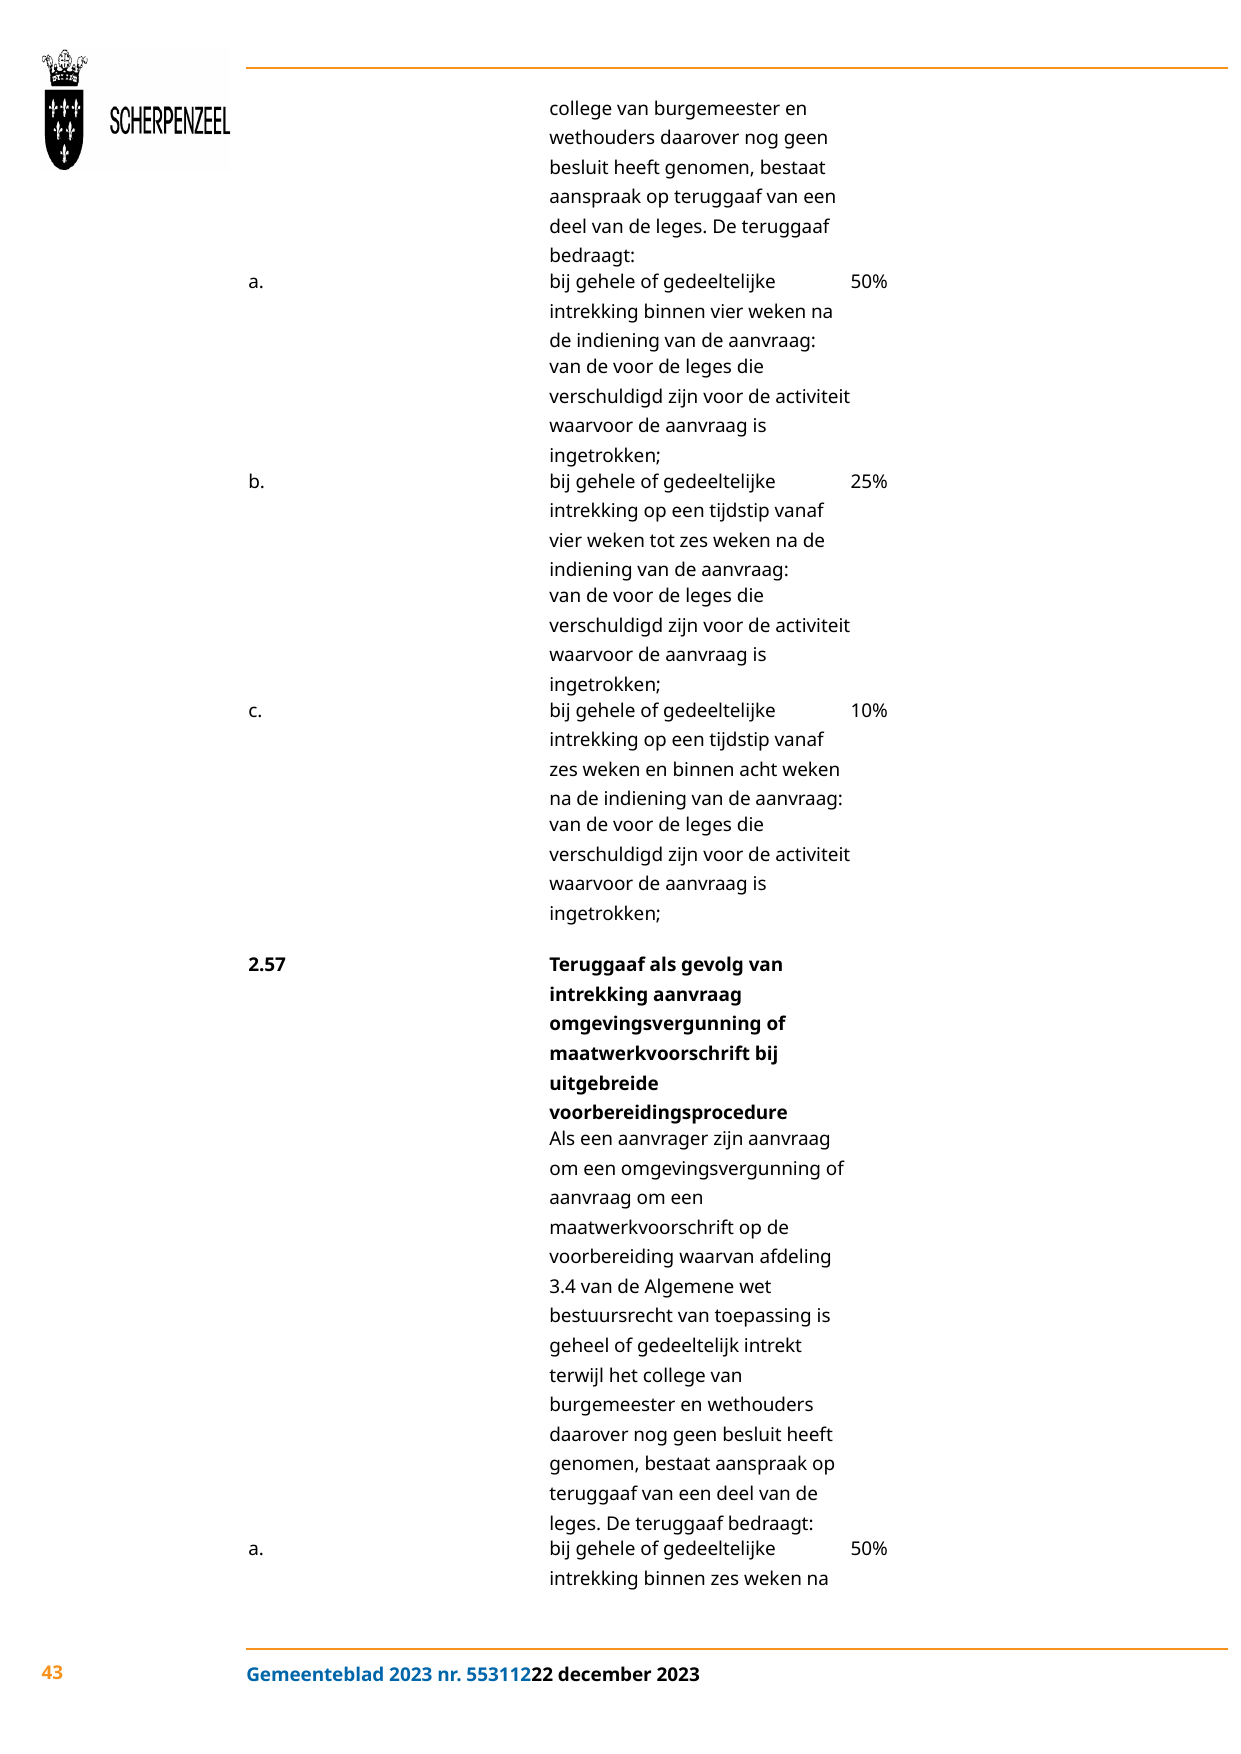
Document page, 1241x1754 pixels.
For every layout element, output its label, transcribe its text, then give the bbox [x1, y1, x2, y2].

table_cell [850, 951, 1152, 1125]
table_cell Teruggaaf als gevolg van intrekking aanvraag omgevingsvergunning of maatwerkvoorschrift bij uitgebreide voorbereidingsprocedure [549, 951, 850, 1125]
table_cell van de voor de leges die verschuldigd zijn voor de activiteit waarvoor de aanvraag is ingetrokken; [549, 811, 850, 926]
table_cell bij gehele of gedeeltelijke intrekking binnen vier weken na de indiening van de aanvraag: [549, 269, 850, 353]
table_cell [248, 95, 549, 268]
table_cell 25% [850, 468, 1152, 582]
table_cell bij gehele of gedeeltelijke intrekking op een tijdstip vanaf zes weken en binnen acht weken na de indiening van de aanvraag: [549, 697, 850, 811]
table_cell [850, 353, 1152, 468]
table_cell b. [248, 468, 549, 582]
table_cell 10% [850, 697, 1152, 811]
table_cell [248, 926, 549, 951]
table_cell [850, 811, 1152, 926]
table_cell 50% [850, 269, 1152, 353]
table_cell [850, 95, 1152, 268]
table_cell c. [248, 697, 549, 811]
table_cell [248, 582, 549, 697]
table_cell [248, 811, 549, 926]
table_cell van de voor de leges die verschuldigd zijn voor de activiteit waarvoor de aanvraag is ingetrokken; [549, 582, 850, 697]
table_cell bij gehele of gedeeltelijke intrekking binnen zes weken na [549, 1535, 850, 1591]
table_cell [850, 582, 1152, 697]
table_cell 2.57 [248, 951, 549, 1125]
table_cell bij gehele of gedeeltelijke intrekking op een tijdstip vanaf vier weken tot zes weken na de indiening van de aanvraag: [549, 468, 850, 582]
table_cell Als een aanvrager zijn aanvraag om een omgevingsvergunning of aanvraag om een maatwerkvoorschrift op de voorbereiding waarvan afdeling 3.4 van de Algemene wet bestuursrecht van toepassing is geheel of gedeeltelijk intrekt terwijl het college van burgemeester en wethouders daarover nog geen besluit heeft genomen, bestaat aanspraak op teruggaaf van een deel van de leges. De teruggaaf bedraagt: [549, 1125, 850, 1535]
table_cell [248, 353, 549, 468]
picture [41, 47, 231, 172]
table_cell [248, 1125, 549, 1535]
table_cell [549, 926, 850, 951]
table_cell 50% [850, 1535, 1152, 1591]
table_cell a. [248, 269, 549, 353]
table_cell [850, 926, 1152, 951]
table_cell [850, 1125, 1152, 1535]
table_cell college van burgemeester en wethouders daarover nog geen besluit heeft genomen, bestaat aanspraak op teruggaaf van een deel van de leges. De teruggaaf bedraagt: [549, 95, 850, 268]
table_cell a. [248, 1535, 549, 1591]
table_cell van de voor de leges die verschuldigd zijn voor de activiteit waarvoor de aanvraag is ingetrokken; [549, 353, 850, 468]
